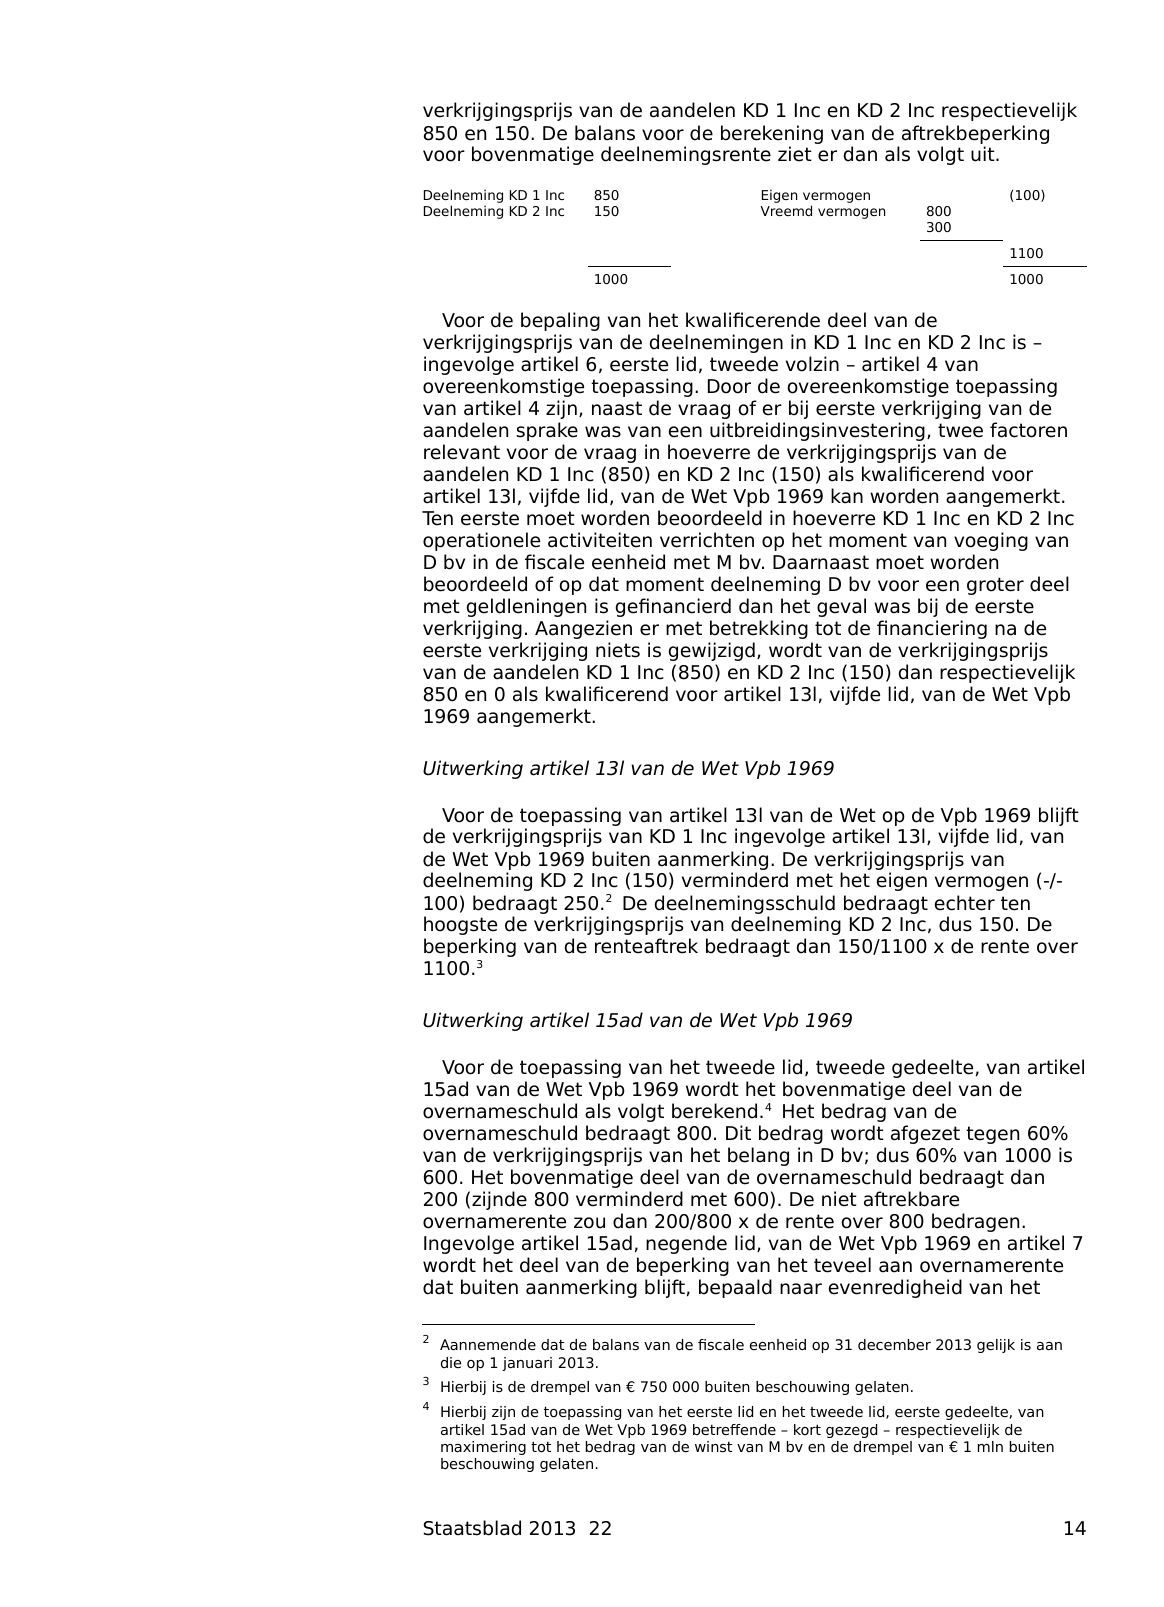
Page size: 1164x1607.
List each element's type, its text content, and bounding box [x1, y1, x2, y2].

table_cell 300 [920, 220, 1003, 240]
table_cell 1100 [1003, 240, 1087, 266]
table_cell [920, 266, 1003, 288]
table_cell [920, 241, 1003, 266]
text Voor de bepaling van het kwalificerende deel van de verkrijgingsprijs van de deelnemingen in KD 1 Inc en KD 2 Inc is – ingevolge artikel 6, eerste lid, tweede volzin – artikel 4 van overeenkomstige toepassing. Door de overeenkomstige toepassing van artikel 4 zijn, naast de vraag of er bij eerste verkrijging van de aandelen sprake was van een uitbreidingsinvestering, twee factoren relevant voor de vraag in hoeverre de verkrijgingsprijs van de aandelen KD 1 Inc (850) en KD 2 Inc (150) als kwalificerend voor artikel 13l, vijfde lid, van de Wet Vpb 1969 kan worden aangemerkt. Ten eerste moet worden beoordeeld in hoeverre KD 1 Inc en KD 2 Inc operationele activiteiten verrichten op het moment van voeging van D bv in de fiscale eenheid met M bv. Daarnaast moet worden beoordeeld of op dat moment deelneming D bv voor een groter deel met geldleningen is gefinancierd dan het geval was bij de eerste verkrijging. Aangezien er met betrekking tot de financiering na de eerste verkrijging niets is gewijzigd, wordt van de verkrijgingsprijs van de aandelen KD 1 Inc (850) en KD 2 Inc (150) dan respectievelijk 850 en 0 als kwalificerend voor artikel 13l, vijfde lid, van de Wet Vpb 1969 aangemerkt. [422, 310, 1087, 727]
table_header (100) [1003, 188, 1087, 204]
table_header [920, 188, 1003, 204]
table_cell 150 [588, 204, 754, 220]
table_cell [754, 266, 920, 288]
subtitle Uitwerking artikel 15ad van de Wet Vpb 1969 [422, 1010, 1087, 1032]
text verkrijgingsprijs van de aandelen KD 1 Inc en KD 2 Inc respectievelijk 850 en 150. De balans voor de berekening van de aftrekbeperking voor bovenmatige deelnemingsrente ziet er dan als volgt uit. [422, 100, 1087, 166]
subtitle Uitwerking artikel 13l van de Wet Vpb 1969 [422, 757, 1087, 779]
table_cell [422, 266, 588, 288]
table_cell [1003, 220, 1087, 240]
text Aannemende dat de balans van de fiscale eenheid op 31 december 2013 gelijk is aan die op 1 januari 2013. [422, 1333, 1087, 1372]
table_header 850 [588, 188, 754, 204]
text Voor de toepassing van het tweede lid, tweede gedeelte, van artikel 15ad van de Wet Vpb 1969 wordt het bovenmatige deel van de overnameschuld als volgt berekend. Het bedrag van de overnameschuld bedraagt 800. Dit bedrag wordt afgezet tegen 60% van de verkrijgingsprijs van het belang in D bv; dus 60% van 1000 is 600. Het bovenmatige deel van de overnameschuld bedraagt dan 200 (zijnde 800 verminderd met 600). De niet aftrekbare overnamerente zou dan 200/800 x de rente over 800 bedragen. Ingevolge artikel 15ad, negende lid, van de Wet Vpb 1969 en artikel 7 wordt het deel van de beperking van het teveel aan overnamerente dat buiten aanmerking blijft, bepaald naar evenredigheid van het [422, 1057, 1087, 1299]
table_cell [754, 240, 920, 266]
text Hierbij is de drempel van € 750 000 buiten beschouwing gelaten. [422, 1375, 1087, 1397]
table_cell [422, 240, 588, 266]
table_cell [588, 240, 671, 266]
table_header Eigen vermogen [754, 188, 920, 204]
table_cell [671, 240, 754, 266]
table_cell 1000 [588, 266, 754, 288]
text Voor de toepassing van artikel 13l van de Wet op de Vpb 1969 blijft de verkrijgingsprijs van KD 1 Inc ingevolge artikel 13l, vijfde lid, van de Wet Vpb 1969 buiten aanmerking. De verkrijgingsprijs van deelneming KD 2 Inc (150) verminderd met het eigen vermogen (-/- 100) bedraagt 250. De deelnemingsschuld bedraagt echter ten hoogste de verkrijgingsprijs van deelneming KD 2 Inc, dus 150. De beperking van de renteaftrek bedraagt dan 150/1100 x de rente over 1100. [422, 804, 1087, 980]
table_cell [754, 220, 920, 240]
table_cell Vreemd vermogen [754, 204, 920, 220]
table_header Deelneming KD 1 Inc [422, 188, 588, 204]
table_cell [588, 220, 754, 240]
table_cell 800 [920, 204, 1003, 220]
table_cell Deelneming KD 2 Inc [422, 204, 588, 220]
table_cell [1003, 204, 1087, 220]
table_cell 1000 [1003, 267, 1087, 288]
table_cell [422, 220, 588, 240]
text Hierbij zijn de toepassing van het eerste lid en het tweede lid, eerste gedeelte, van artikel 15ad van de Wet Vpb 1969 betreffende – kort gezegd – respectievelijk de maximering tot het bedrag van de winst van M bv en de drempel van € 1 mln buiten beschouwing gelaten. [422, 1400, 1087, 1473]
